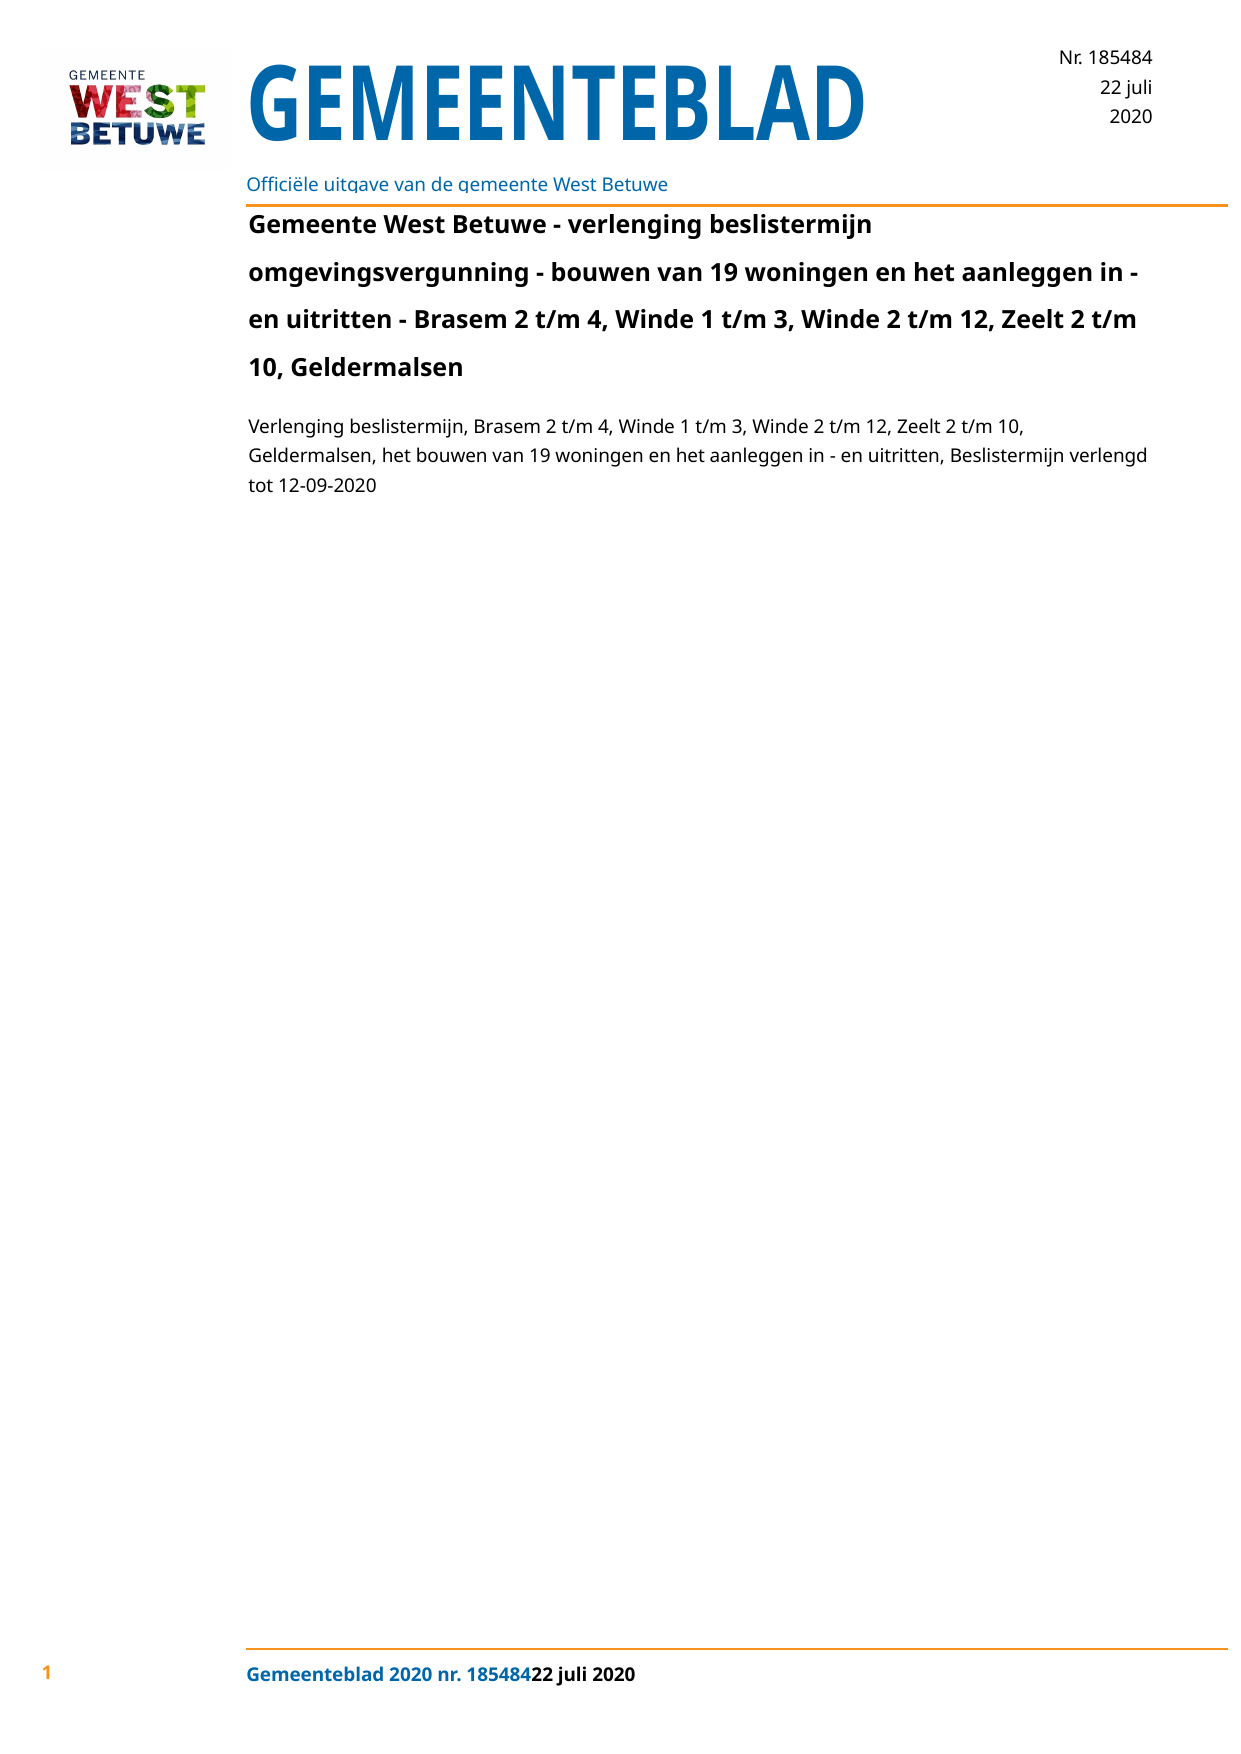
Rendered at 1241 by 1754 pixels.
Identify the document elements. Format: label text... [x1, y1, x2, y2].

text Gemeente West Betuwe - verlenging beslistermijn omgevingsvergunning - bouwen van 19 woningen en het aanleggen in - en uitritten - Brasem 2 t/m 4, Winde 1 t/m 3, Winde 2 t/m 12, Zeelt 2 t/m 10, Geldermalsen [248, 207, 1152, 384]
text Verlenging beslistermijn, Brasem 2 t/m 4, Winde 1 t/m 3, Winde 2 t/m 12, Zeelt 2 t/m 10, Geldermalsen, het bouwen van 19 woningen en het aanleggen in - en uitritten, Beslistermijn verlengd tot 12-09-2020 [248, 413, 1152, 498]
picture [41, 47, 231, 172]
